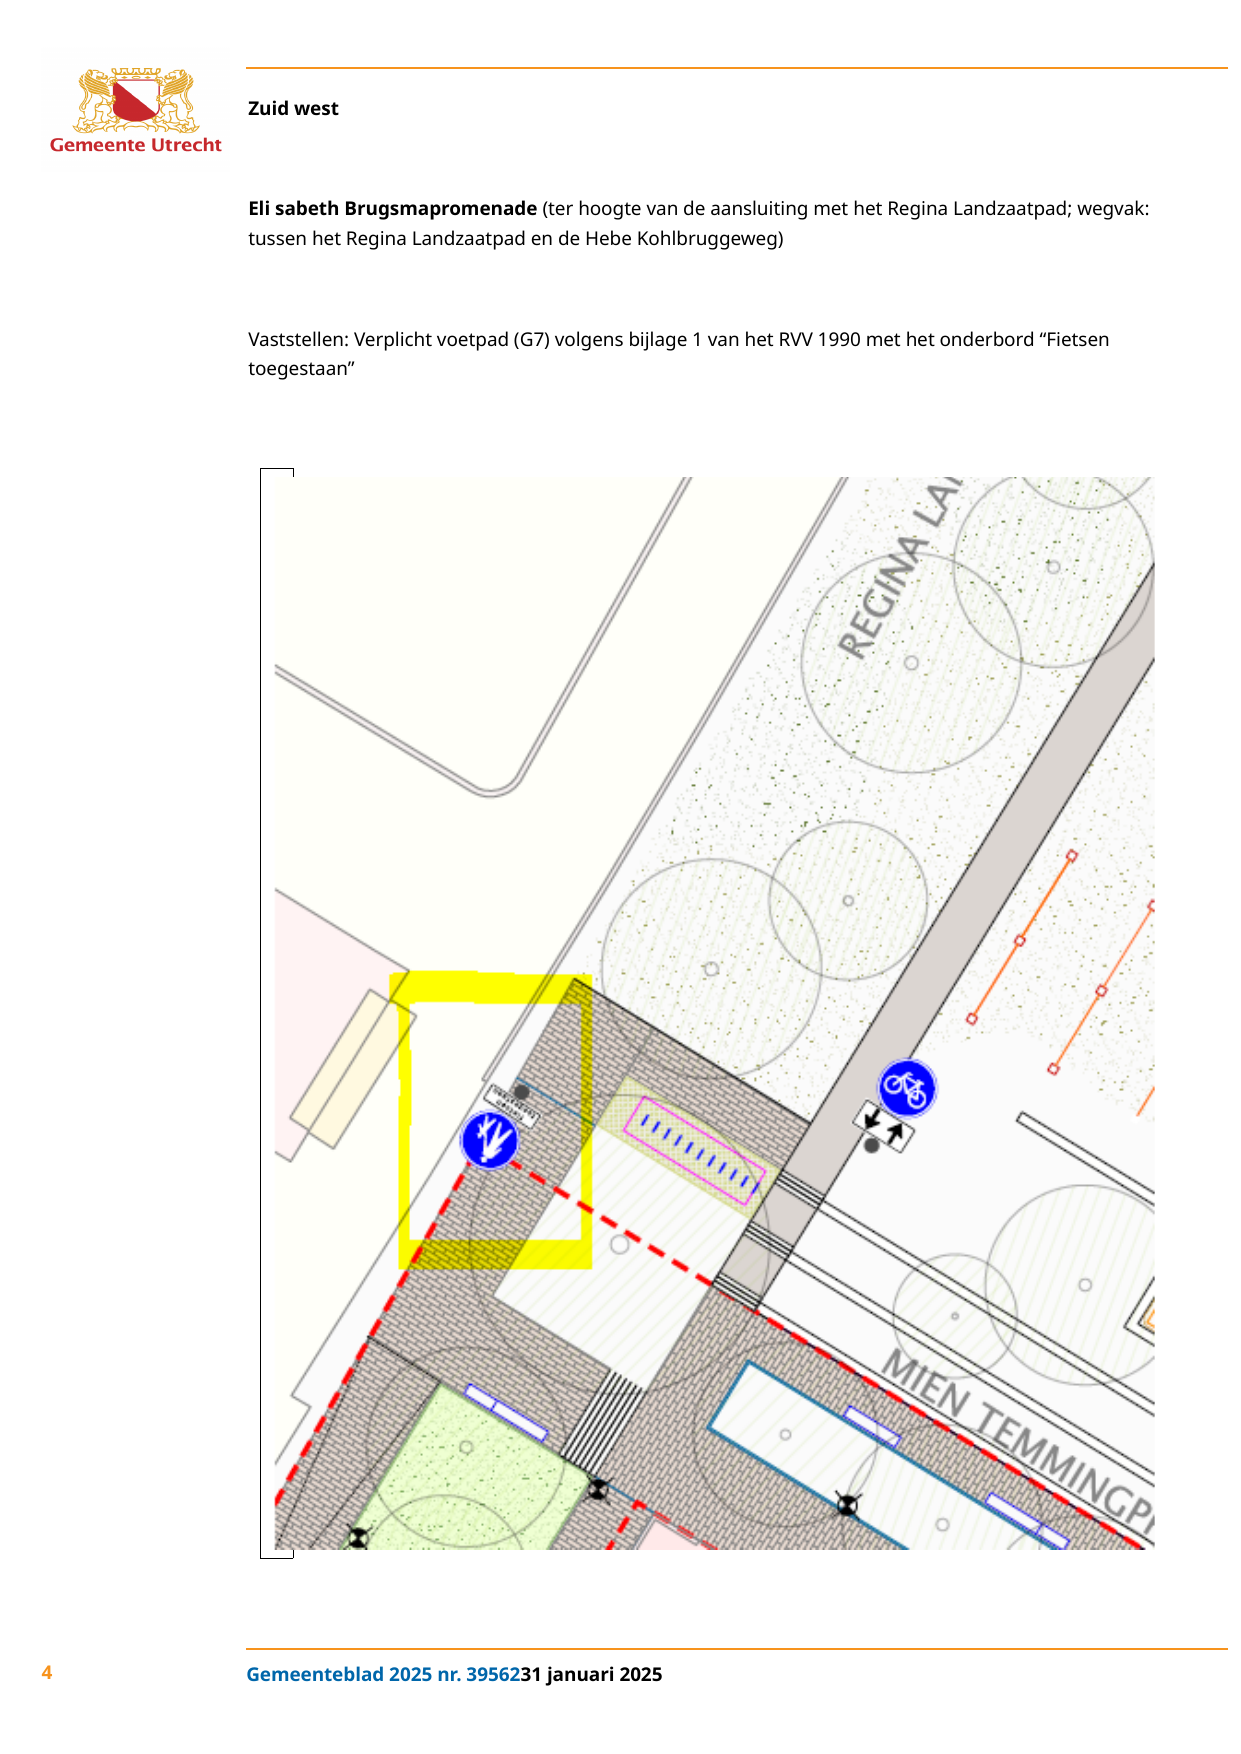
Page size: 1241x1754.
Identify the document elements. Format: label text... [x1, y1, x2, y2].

picture [41, 47, 231, 172]
text Zuid west [248, 95, 1152, 121]
text Eli sabeth Brugsmapromenade (ter hoogte van de aansluiting met het Regina Landzaatpad; wegvak: tussen het Regina Landzaatpad en de Hebe Kohlbruggeweg) [248, 196, 1152, 251]
picture [268, 477, 1155, 1550]
text Vaststellen: Verplicht voetpad (G7) volgens bijlage 1 van het RVV 1990 met het onderbord “Fietsen toegestaan” [248, 326, 1152, 381]
